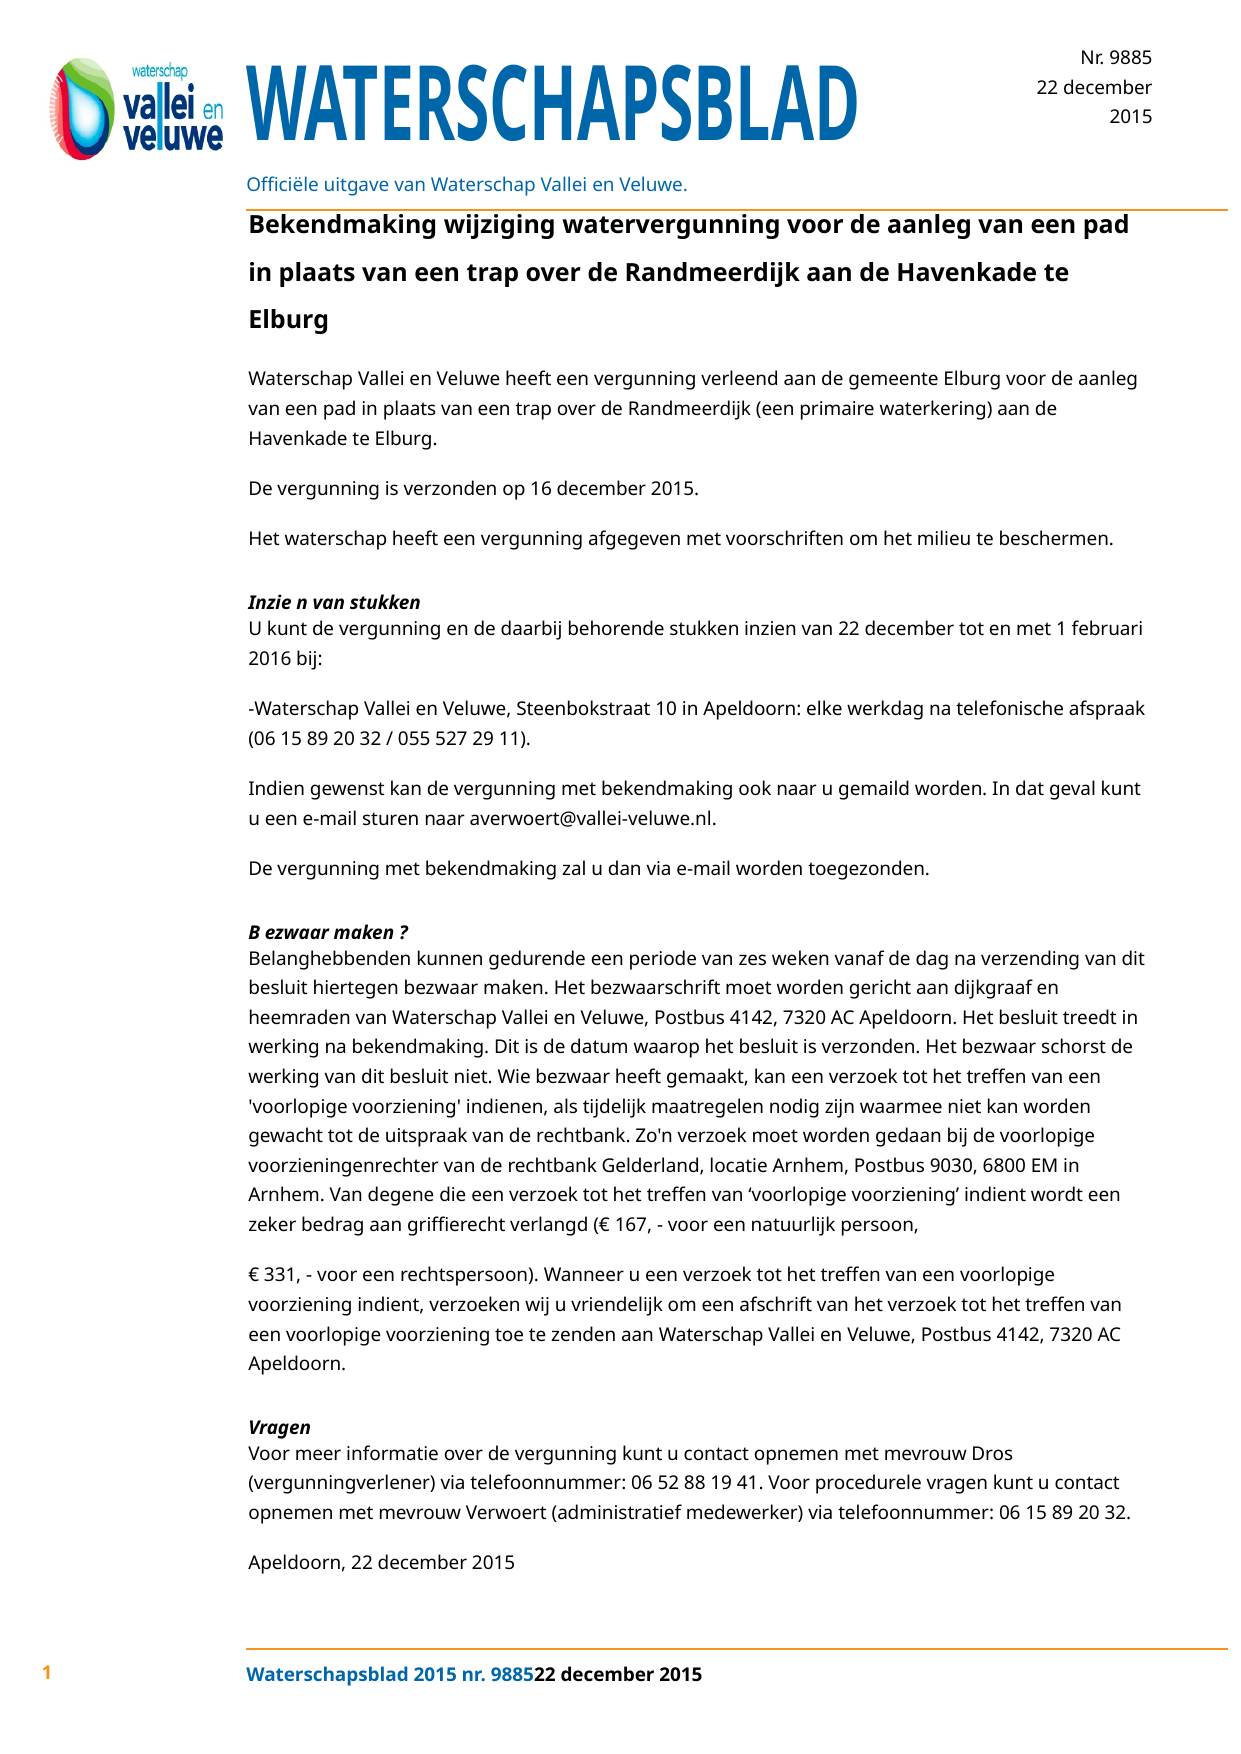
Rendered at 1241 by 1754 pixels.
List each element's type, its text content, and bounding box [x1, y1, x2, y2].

text Apeldoorn, 22 december 2015 [248, 1549, 1152, 1575]
text Inzie n van stukken [248, 589, 1152, 615]
text Waterschap Vallei en Veluwe heeft een vergunning verleend aan de gemeente Elburg voor de aanleg van een pad in plaats van een trap over de Randmeerdijk (een primaire waterkering) aan de Havenkade te Elburg. [248, 366, 1152, 450]
text Bekendmaking wijziging watervergunning voor de aanleg van een pad in plaats van een trap over de Randmeerdijk aan de Havenkade te Elburg [248, 211, 1152, 336]
text De vergunning is verzonden op 16 december 2015. [248, 475, 1152, 501]
picture [41, 47, 231, 172]
text € 331, - voor een rechtspersoon). Wanneer u een verzoek tot het treffen van een voorlopige voorziening indient, verzoeken wij u vriendelijk om een afschrift van het verzoek tot het treffen van een voorlopige voorziening toe te zenden aan Waterschap Vallei en Veluwe, Postbus 4142, 7320 AC Apeldoorn. [248, 1262, 1152, 1376]
text Het waterschap heeft een vergunning afgegeven met voorschriften om het milieu te beschermen. [248, 526, 1152, 551]
text -Waterschap Vallei en Veluwe, Steenbokstraat 10 in Apeldoorn: elke werkdag na telefonische afspraak (06 15 89 20 32 / 055 527 29 11). [248, 695, 1152, 751]
text Voor meer informatie over de vergunning kunt u contact opnemen met mevrouw Dros (vergunningverlener) via telefoonnummer: 06 52 88 19 41. Voor procedurele vragen kunt u contact opnemen met mevrouw Verwoert (administratief medewerker) via telefoonnummer: 06 15 89 20 32. [248, 1440, 1152, 1525]
text De vergunning met bekendmaking zal u dan via e-mail worden toegezonden. [248, 855, 1152, 881]
text B ezwaar maken ? [248, 919, 1152, 945]
text U kunt de vergunning en de daarbij behorende stukken inzien van 22 december tot en met 1 februari 2016 bij: [248, 615, 1152, 671]
text Indien gewenst kan de vergunning met bekendmaking ook naar u gemaild worden. In dat geval kunt u een e-mail sturen naar averwoert@vallei-veluwe.nl. [248, 775, 1152, 831]
text Belanghebbenden kunnen gedurende een periode van zes weken vanaf de dag na verzending van dit besluit hiertegen bezwaar maken. Het bezwaarschrift moet worden gericht aan dijkgraaf en heemraden van Waterschap Vallei en Veluwe, Postbus 4142, 7320 AC Apeldoorn. Het besluit treedt in werking na bekendmaking. Dit is de datum waarop het besluit is verzonden. Het bezwaar schorst de werking van dit besluit niet. Wie bezwaar heeft gemaakt, kan een verzoek tot het treffen van een 'voorlopige voorziening' indienen, als tijdelijk maatregelen nodig zijn waarmee niet kan worden gewacht tot de uitspraak van de rechtbank. Zo'n verzoek moet worden gedaan bij de voorlopige voorzieningenrechter van de rechtbank Gelderland, locatie Arnhem, Postbus 9030, 6800 EM in Arnhem. Van degene die een verzoek tot het treffen van ‘voorlopige voorziening’ indient wordt een zeker bedrag aan griffierecht verlangd (€ 167, - voor een natuurlijk persoon, [248, 945, 1152, 1237]
text Vragen [248, 1414, 1152, 1440]
